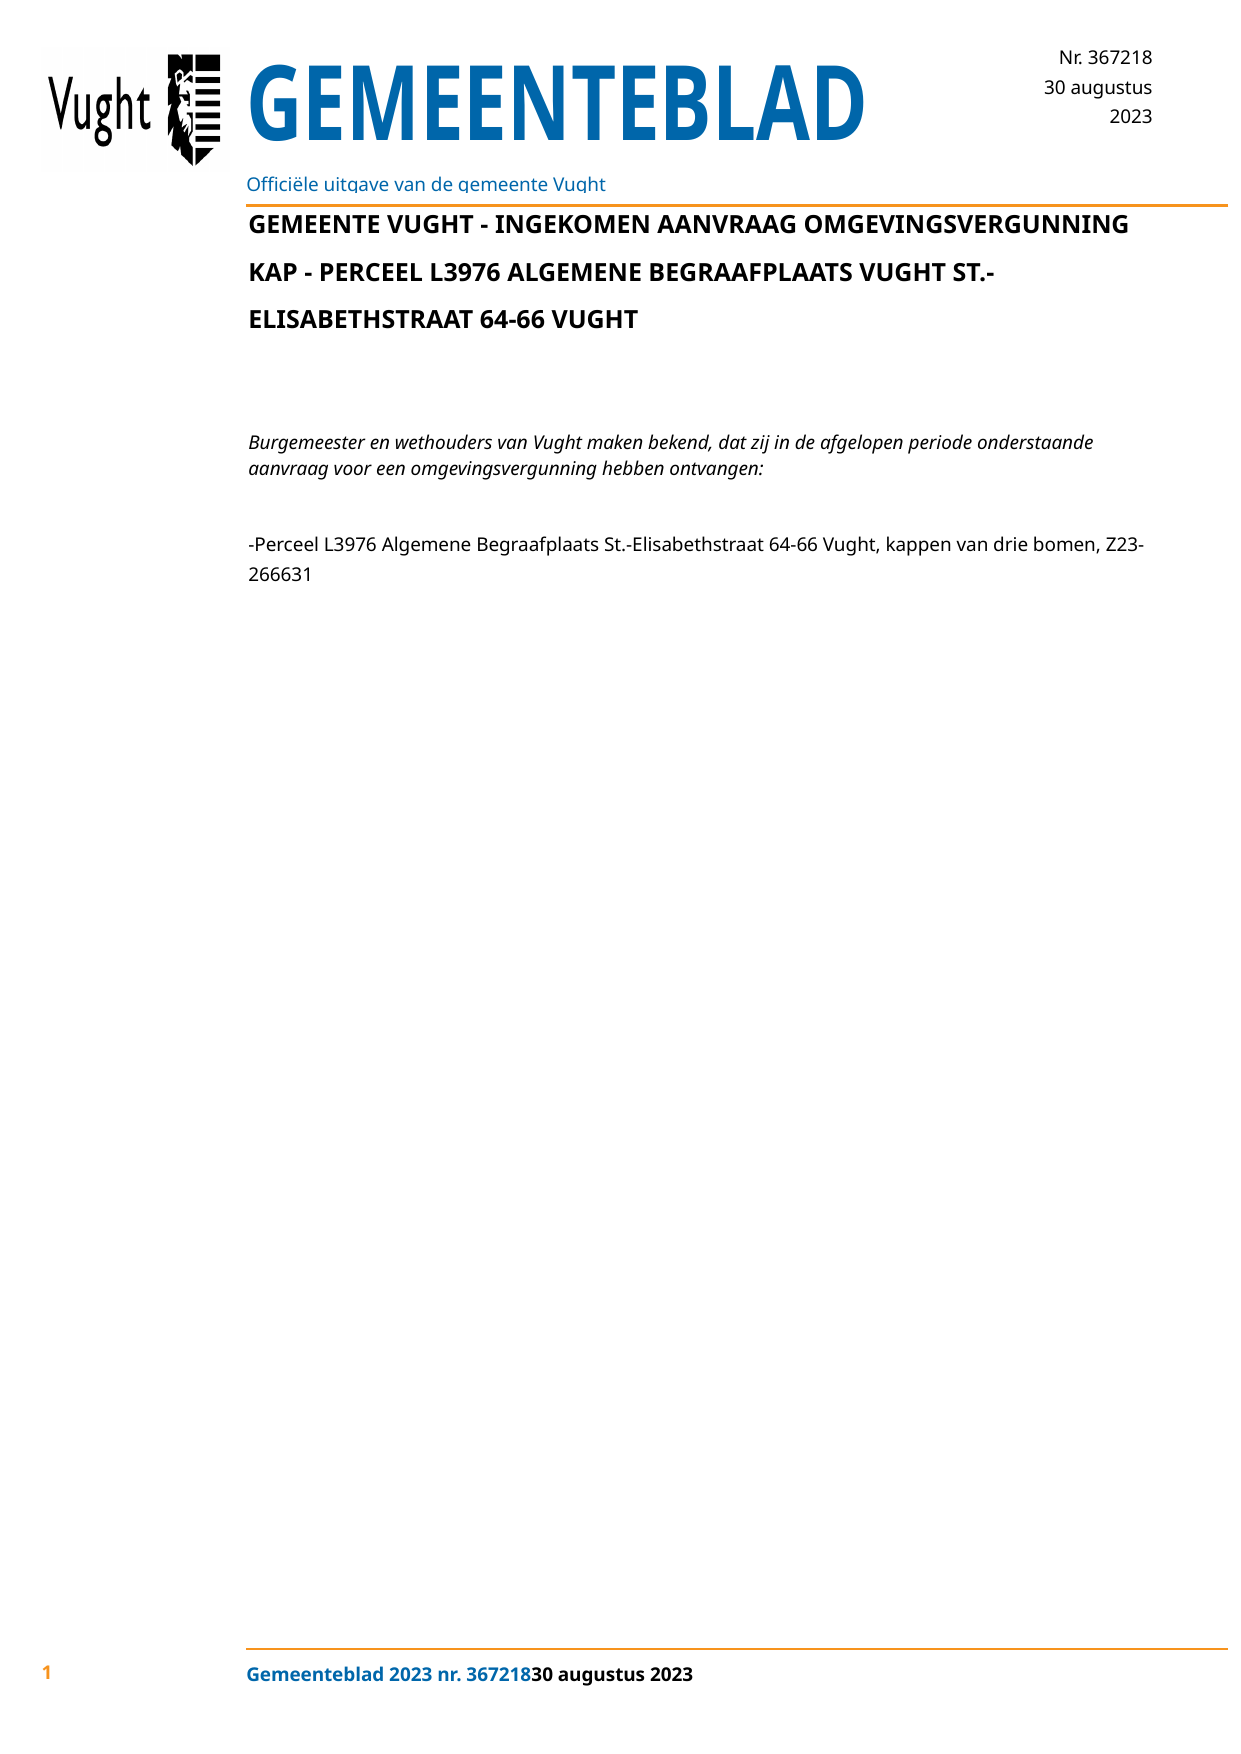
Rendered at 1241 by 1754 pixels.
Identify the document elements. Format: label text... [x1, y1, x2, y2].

picture [41, 47, 231, 172]
text -Perceel L3976 Algemene Begraafplaats St.-Elisabethstraat 64-66 Vught, kappen van drie bomen, Z23-266631 [248, 531, 1152, 587]
text Burgemeester en wethouders van Vught maken bekend, dat zij in de afgelopen periode onderstaande aanvraag voor een omgevingsvergunning hebben ontvangen: [248, 429, 1152, 481]
text GEMEENTE VUGHT - INGEKOMEN AANVRAAG OMGEVINGSVERGUNNING KAP - PERCEEL L3976 ALGEMENE BEGRAAFPLAATS VUGHT ST.-ELISABETHSTRAAT 64-66 VUGHT [248, 207, 1152, 336]
